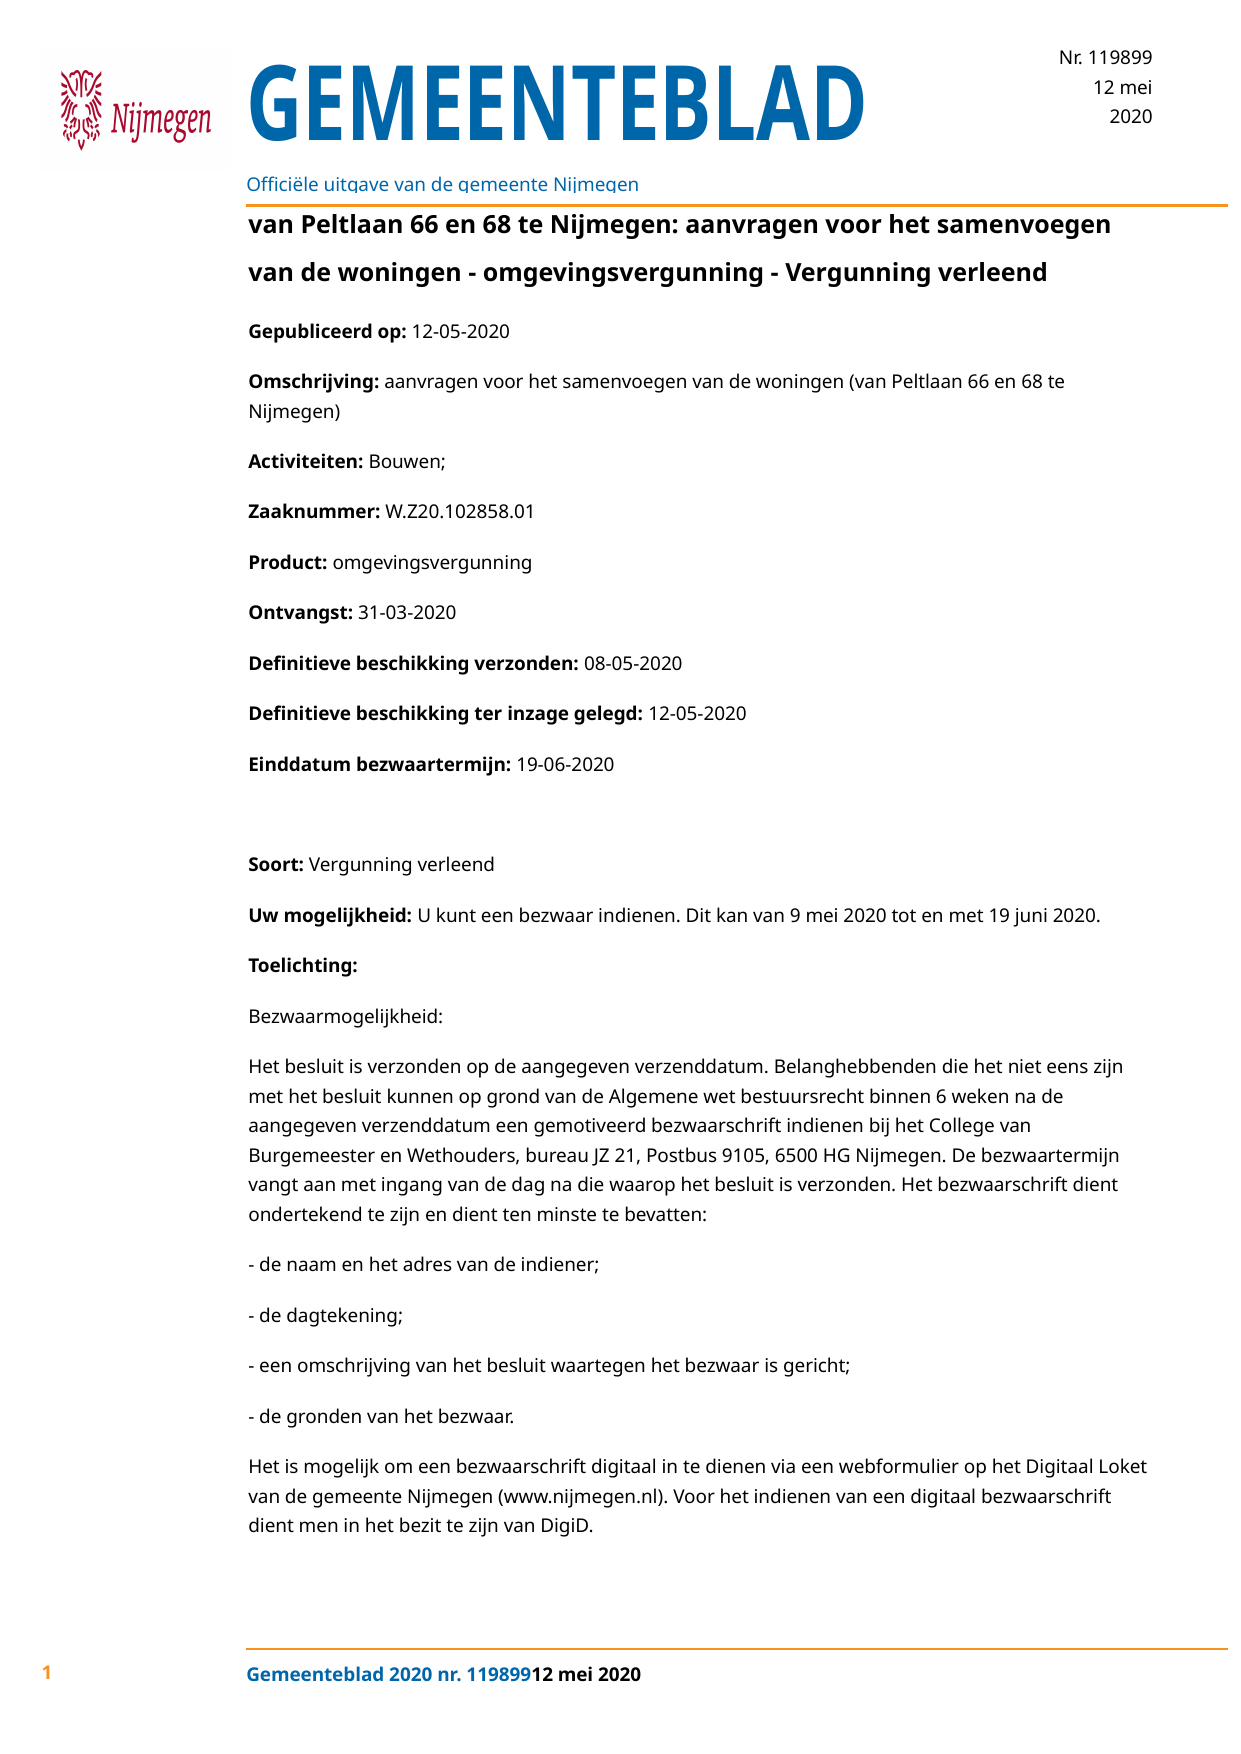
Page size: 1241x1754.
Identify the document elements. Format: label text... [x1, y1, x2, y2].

text Gepubliceerd op: 12-05-2020 [248, 318, 1152, 344]
text - de dagtekening; [248, 1302, 1152, 1328]
text Einddatum bezwaartermijn: 19-06-2020 [248, 751, 1152, 777]
text - een omschrijving van het besluit waartegen het bezwaar is gericht; [248, 1352, 1152, 1378]
picture [41, 47, 231, 172]
text Omschrijving: aanvragen voor het samenvoegen van de woningen (van Peltlaan 66 en 68 te Nijmegen) [248, 368, 1152, 424]
text van Peltlaan 66 en 68 te Nijmegen: aanvragen voor het samenvoegen van de woningen - omgevingsvergunning - Vergunning verleend [248, 207, 1152, 288]
text Toelichting: [248, 952, 1152, 978]
text Het besluit is verzonden op de aangegeven verzenddatum. Belanghebbenden die het niet eens zijn met het besluit kunnen op grond van de Algemene wet bestuursrecht binnen 6 weken na de aangegeven verzenddatum een gemotiveerd bezwaarschrift indienen bij het College van Burgemeester en Wethouders, bureau JZ 21, Postbus 9105, 6500 HG Nijmegen. De bezwaartermijn vangt aan met ingang van de dag na die waarop het besluit is verzonden. Het bezwaarschrift dient ondertekend te zijn en dient ten minste te bevatten: [248, 1053, 1152, 1227]
text - de gronden van het bezwaar. [248, 1403, 1152, 1429]
text Soort: Vergunning verleend [248, 852, 1152, 877]
text Definitieve beschikking verzonden: 08-05-2020 [248, 650, 1152, 676]
text Activiteiten: Bouwen; [248, 448, 1152, 474]
text Definitieve beschikking ter inzage gelegd: 12-05-2020 [248, 700, 1152, 726]
text Uw mogelijkheid: U kunt een bezwaar indienen. Dit kan van 9 mei 2020 tot en met 19 juni 2020. [248, 902, 1152, 928]
text Product: omgevingsvergunning [248, 549, 1152, 575]
text Het is mogelijk om een bezwaarschrift digitaal in te dienen via een webformulier op het Digitaal Loket van de gemeente Nijmegen (www.nijmegen.nl). Voor het indienen van een digitaal bezwaarschrift dient men in het bezit te zijn van DigiD. [248, 1453, 1152, 1538]
text Ontvangst: 31-03-2020 [248, 599, 1152, 625]
text Bezwaarmogelijkheid: [248, 1003, 1152, 1029]
text - de naam en het adres van de indiener; [248, 1252, 1152, 1277]
text Zaaknummer: W.Z20.102858.01 [248, 499, 1152, 524]
